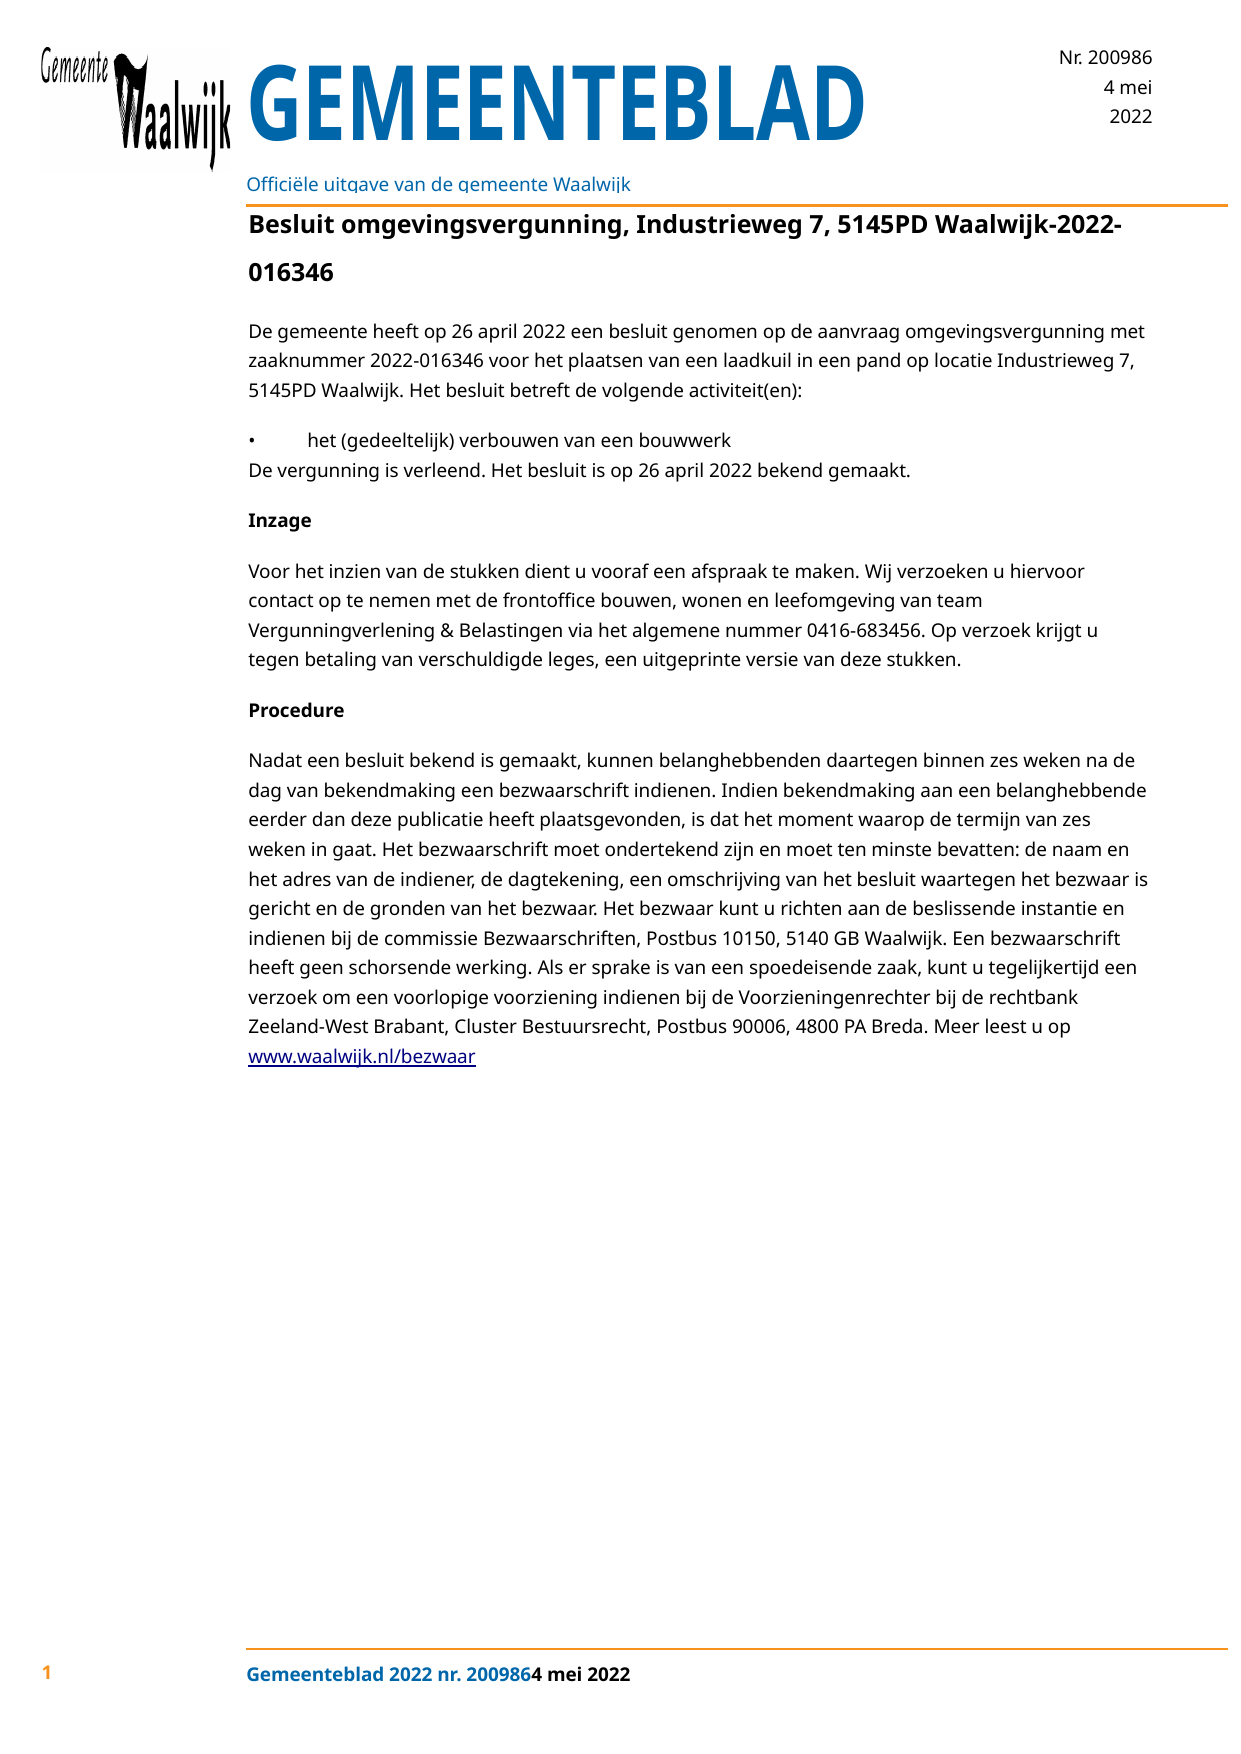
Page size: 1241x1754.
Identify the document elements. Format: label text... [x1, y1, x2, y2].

text De vergunning is verleend. Het besluit is op 26 april 2022 bekend gemaakt. [248, 457, 1152, 483]
text Voor het inzien van de stukken dient u vooraf een afspraak te maken. Wij verzoeken u hiervoor contact op te nemen met de frontoffice bouwen, wonen en leefomgeving van team Vergunningverlening & Belastingen via het algemene nummer 0416-683456. Op verzoek krijgt u tegen betaling van verschuldigde leges, een uitgeprinte versie van deze stukken. [248, 558, 1152, 672]
text Nadat een besluit bekend is gemaakt, kunnen belanghebbenden daartegen binnen zes weken na de dag van bekendmaking een bezwaarschrift indienen. Indien bekendmaking aan een belanghebbende eerder dan deze publicatie heeft plaatsgevonden, is dat het moment waarop de termijn van zes weken in gaat. Het bezwaarschrift moet ondertekend zijn en moet ten minste bevatten: de naam en het adres van de indiener, de dagtekening, een omschrijving van het besluit waartegen het bezwaar is gericht en de gronden van het bezwaar. Het bezwaar kunt u richten aan de beslissende instantie en indienen bij de commissie Bezwaarschriften, Postbus 10150, 5140 GB Waalwijk. Een bezwaarschrift heeft geen schorsende werking. Als er sprake is van een spoedeisende zaak, kunt u tegelijkertijd een verzoek om een voorlopige voorziening indienen bij de Voorzieningenrechter bij de rechtbank Zeeland-West Brabant, Cluster Bestuursrecht, Postbus 90006, 4800 PA Breda. Meer leest u op www.waalwijk.nl/bezwaar [248, 747, 1152, 1069]
text Besluit omgevingsvergunning, Industrieweg 7, 5145PD Waalwijk-2022-016346 [248, 207, 1152, 288]
text Procedure [248, 697, 1152, 723]
picture [41, 47, 231, 172]
list het (gedeeltelijk) verbouwen van een bouwwerk [248, 427, 1152, 453]
text Inzage [248, 507, 1152, 533]
text De gemeente heeft op 26 april 2022 een besluit genomen op de aanvraag omgevingsvergunning met zaaknummer 2022-016346 voor het plaatsen van een laadkuil in een pand op locatie Industrieweg 7, 5145PD Waalwijk. Het besluit betreft de volgende activiteit(en): [248, 318, 1152, 403]
